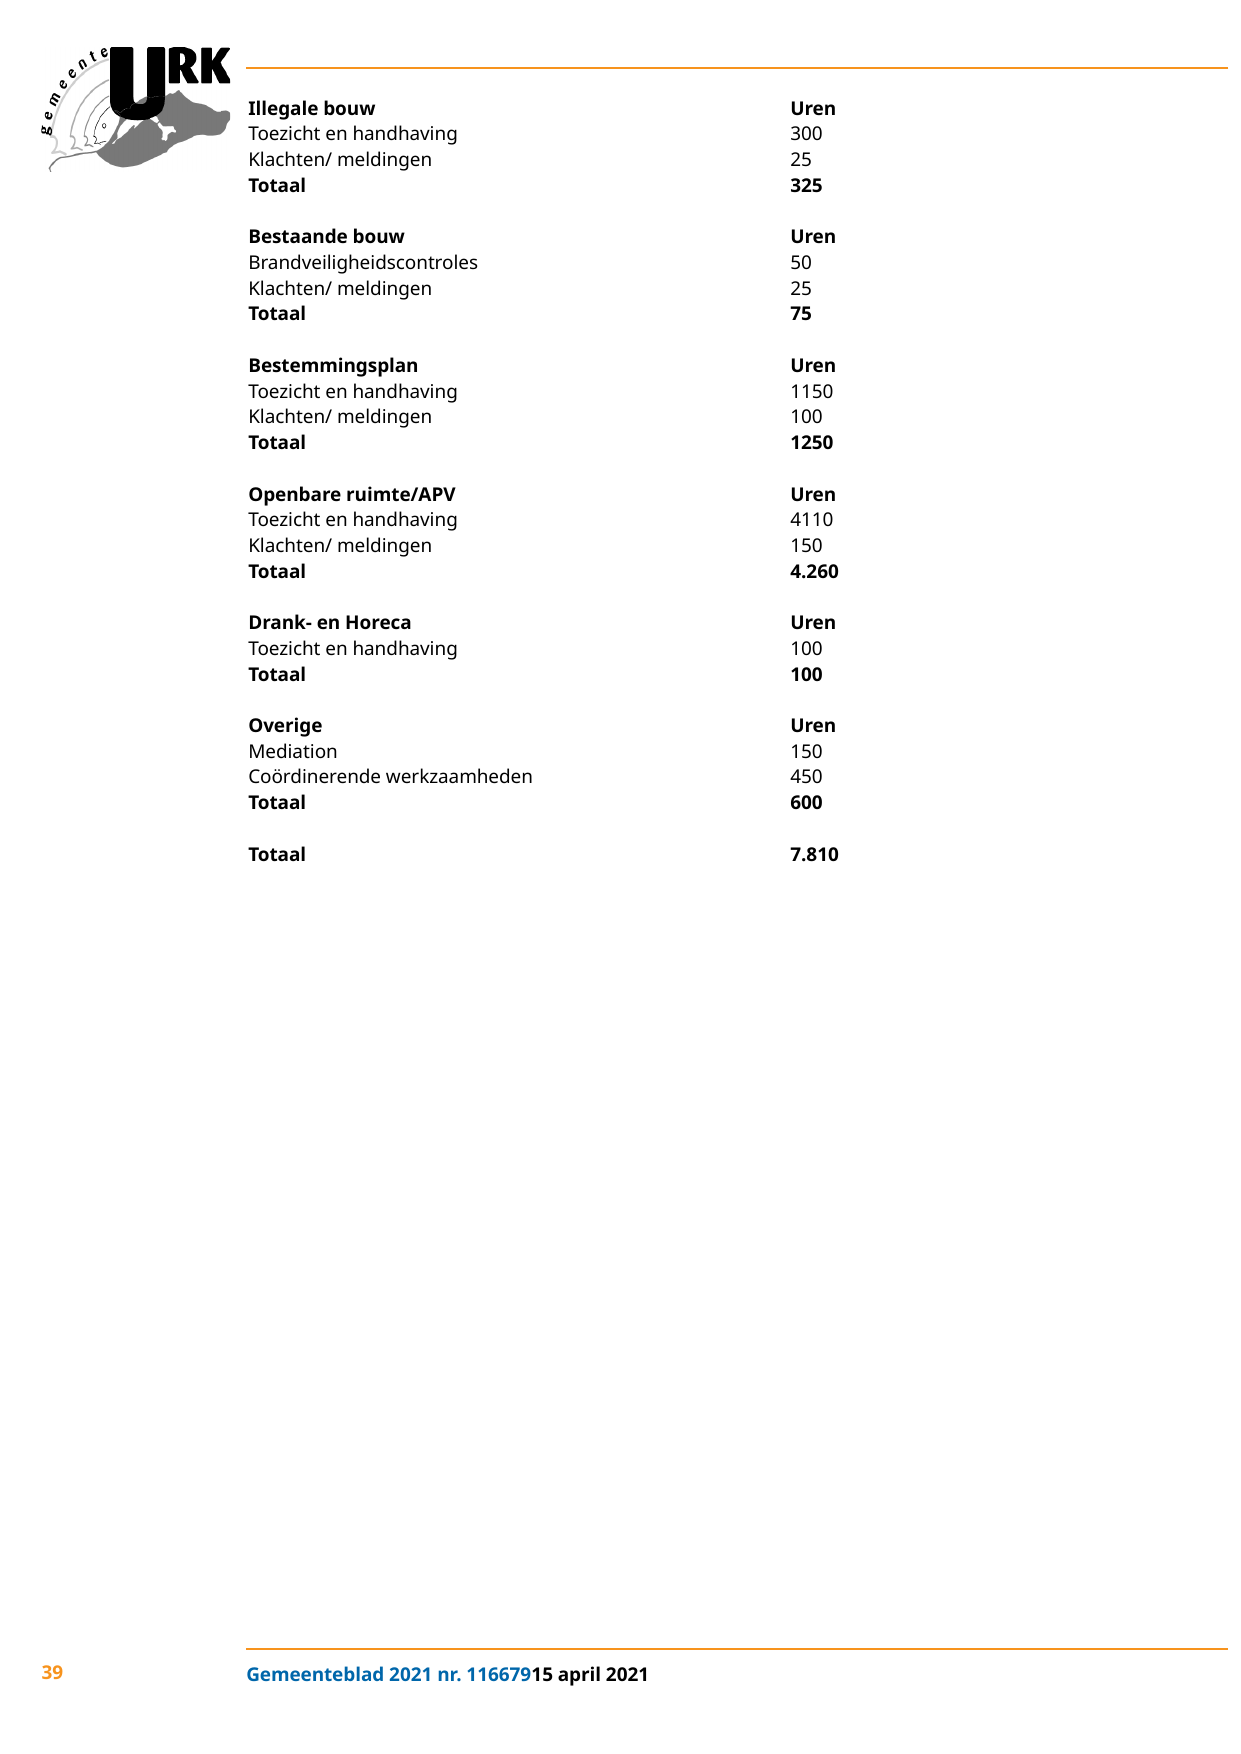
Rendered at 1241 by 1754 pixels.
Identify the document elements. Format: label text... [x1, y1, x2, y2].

table_cell Klachten/ meldingen [248, 146, 790, 172]
table_cell Toezicht en handhaving [248, 378, 790, 403]
table_cell [248, 687, 790, 712]
table_cell 75 [790, 301, 1152, 326]
table_cell 600 [790, 790, 1152, 815]
table_cell Bestemmingsplan [248, 352, 790, 378]
table_cell Uren [790, 95, 1152, 121]
table_cell [248, 584, 790, 609]
table_cell Uren [790, 712, 1152, 738]
table_cell [248, 198, 790, 223]
table_cell Klachten/ meldingen [248, 532, 790, 558]
table_cell 100 [790, 404, 1152, 429]
table_cell 150 [790, 738, 1152, 764]
table_cell [790, 687, 1152, 712]
table_cell [248, 455, 790, 481]
table_cell 4.260 [790, 558, 1152, 584]
table_cell Totaal [248, 558, 790, 584]
table_cell [790, 815, 1152, 841]
table_cell Totaal [248, 301, 790, 326]
table_cell Openbare ruimte/APV [248, 481, 790, 506]
table_cell 1250 [790, 429, 1152, 455]
table_cell Totaal [248, 790, 790, 815]
table_cell Uren [790, 609, 1152, 635]
table_cell 100 [790, 661, 1152, 687]
table_cell Uren [790, 481, 1152, 506]
table_cell 300 [790, 121, 1152, 146]
table_cell Mediation [248, 738, 790, 764]
table_cell 1150 [790, 378, 1152, 403]
table_cell Overige [248, 712, 790, 738]
table_cell Totaal [248, 661, 790, 687]
table_cell 4110 [790, 506, 1152, 532]
table_cell 325 [790, 172, 1152, 198]
table_cell Brandveiligheidscontroles [248, 249, 790, 275]
picture [41, 47, 231, 172]
table_cell 450 [790, 764, 1152, 789]
table_cell [790, 584, 1152, 609]
table_cell 25 [790, 146, 1152, 172]
table_cell Illegale bouw [248, 95, 790, 121]
table_cell 7.810 [790, 841, 1152, 867]
table_cell Uren [790, 224, 1152, 249]
table_cell [790, 198, 1152, 223]
table_cell 50 [790, 249, 1152, 275]
table_cell [248, 815, 790, 841]
table_cell Uren [790, 352, 1152, 378]
table_cell 25 [790, 275, 1152, 301]
table_cell Klachten/ meldingen [248, 404, 790, 429]
table_cell Toezicht en handhaving [248, 635, 790, 661]
table_cell Toezicht en handhaving [248, 506, 790, 532]
table_cell Klachten/ meldingen [248, 275, 790, 301]
table_cell Drank- en Horeca [248, 609, 790, 635]
table_cell [790, 326, 1152, 352]
table_cell [790, 455, 1152, 481]
table_cell Totaal [248, 841, 790, 867]
table_cell 100 [790, 635, 1152, 661]
table_cell Totaal [248, 172, 790, 198]
table_cell Bestaande bouw [248, 224, 790, 249]
table_cell 150 [790, 532, 1152, 558]
table_cell Totaal [248, 429, 790, 455]
table_cell Toezicht en handhaving [248, 121, 790, 146]
table_cell [248, 326, 790, 352]
table_cell Coördinerende werkzaamheden [248, 764, 790, 789]
